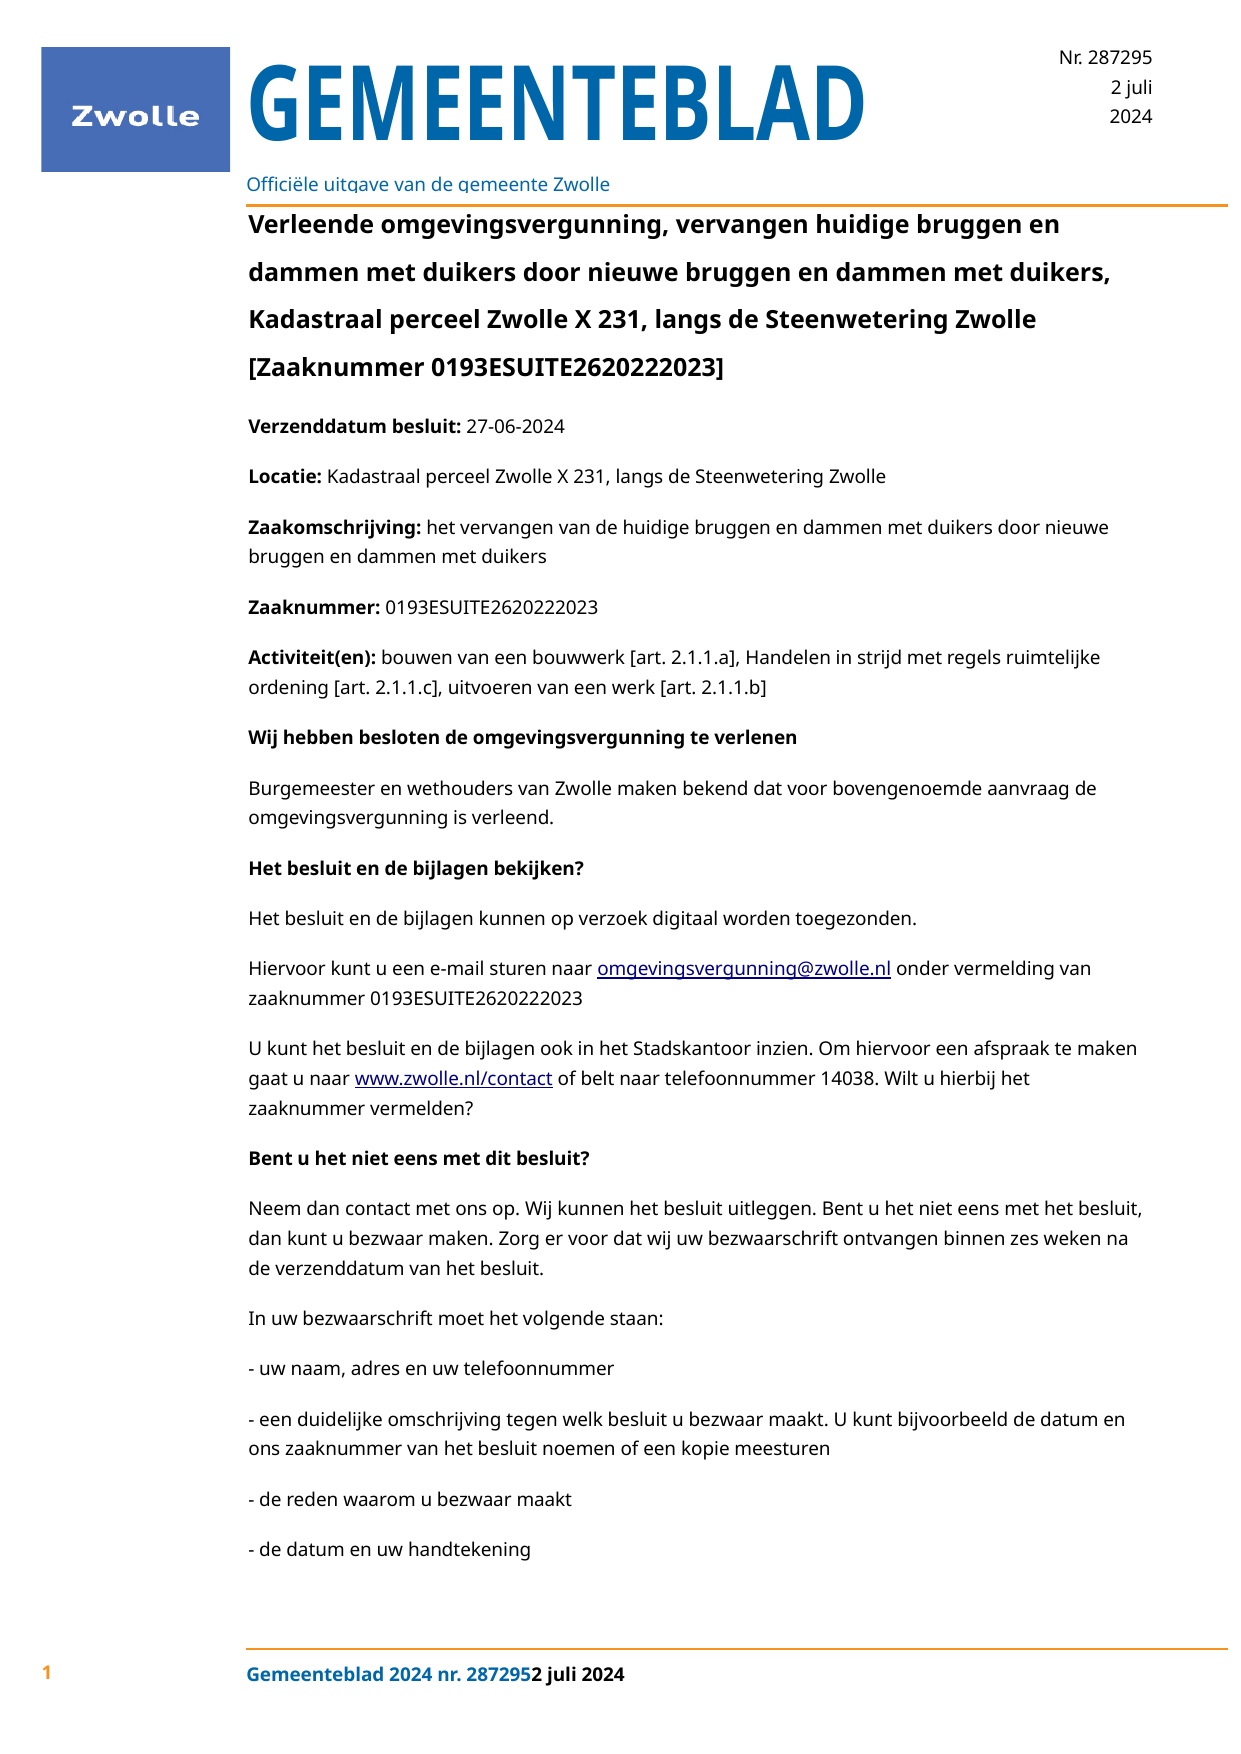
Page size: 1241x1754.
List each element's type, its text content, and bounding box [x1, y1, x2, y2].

text Activiteit(en): bouwen van een bouwwerk [art. 2.1.1.a], Handelen in strijd met regels ruimtelijke ordening [art. 2.1.1.c], uitvoeren van een werk [art. 2.1.1.b] [248, 644, 1152, 700]
text Burgemeester en wethouders van Zwolle maken bekend dat voor bovengenoemde aanvraag de omgevingsvergunning is verleend. [248, 775, 1152, 830]
text Locatie: Kadastraal perceel Zwolle X 231, langs de Steenwetering Zwolle [248, 463, 1152, 489]
text - een duidelijke omschrijving tegen welk besluit u bezwaar maakt. U kunt bijvoorbeeld de datum en ons zaaknummer van het besluit noemen of een kopie meesturen [248, 1406, 1152, 1461]
text Wij hebben besloten de omgevingsvergunning te verlenen [248, 724, 1152, 750]
text Bent u het niet eens met dit besluit? [248, 1145, 1152, 1171]
text Zaakomschrijving: het vervangen van de huidige bruggen en dammen met duikers door nieuwe bruggen en dammen met duikers [248, 514, 1152, 569]
text Het besluit en de bijlagen kunnen op verzoek digitaal worden toegezonden. [248, 905, 1152, 931]
text - uw naam, adres en uw telefoonnummer [248, 1356, 1152, 1381]
text U kunt het besluit en de bijlagen ook in het Stadskantoor inzien. Om hiervoor een afspraak te maken gaat u naar www.zwolle.nl/contact of belt naar telefoonnummer 14038. Wilt u hierbij het zaaknummer vermelden? [248, 1036, 1152, 1121]
text Het besluit en de bijlagen bekijken? [248, 855, 1152, 881]
text In uw bezwaarschrift moet het volgende staan: [248, 1305, 1152, 1331]
text Neem dan contact met ons op. Wij kunnen het besluit uitleggen. Bent u het niet eens met het besluit, dan kunt u bezwaar maken. Zorg er voor dat wij uw bezwaarschrift ontvangen binnen zes weken na de verzenddatum van het besluit. [248, 1196, 1152, 1281]
text Hiervoor kunt u een e-mail sturen naar omgevingsvergunning@zwolle.nl onder vermelding van zaaknummer 0193ESUITE2620222023 [248, 956, 1152, 1011]
text - de datum en uw handtekening [248, 1536, 1152, 1562]
picture [41, 47, 231, 172]
text Verzenddatum besluit: 27-06-2024 [248, 413, 1152, 439]
text Verleende omgevingsvergunning, vervangen huidige bruggen en dammen met duikers door nieuwe bruggen en dammen met duikers, Kadastraal perceel Zwolle X 231, langs de Steenwetering Zwolle [Zaaknummer 0193ESUITE2620222023] [248, 207, 1152, 384]
text - de reden waarom u bezwaar maakt [248, 1486, 1152, 1512]
text Zaaknummer: 0193ESUITE2620222023 [248, 594, 1152, 620]
